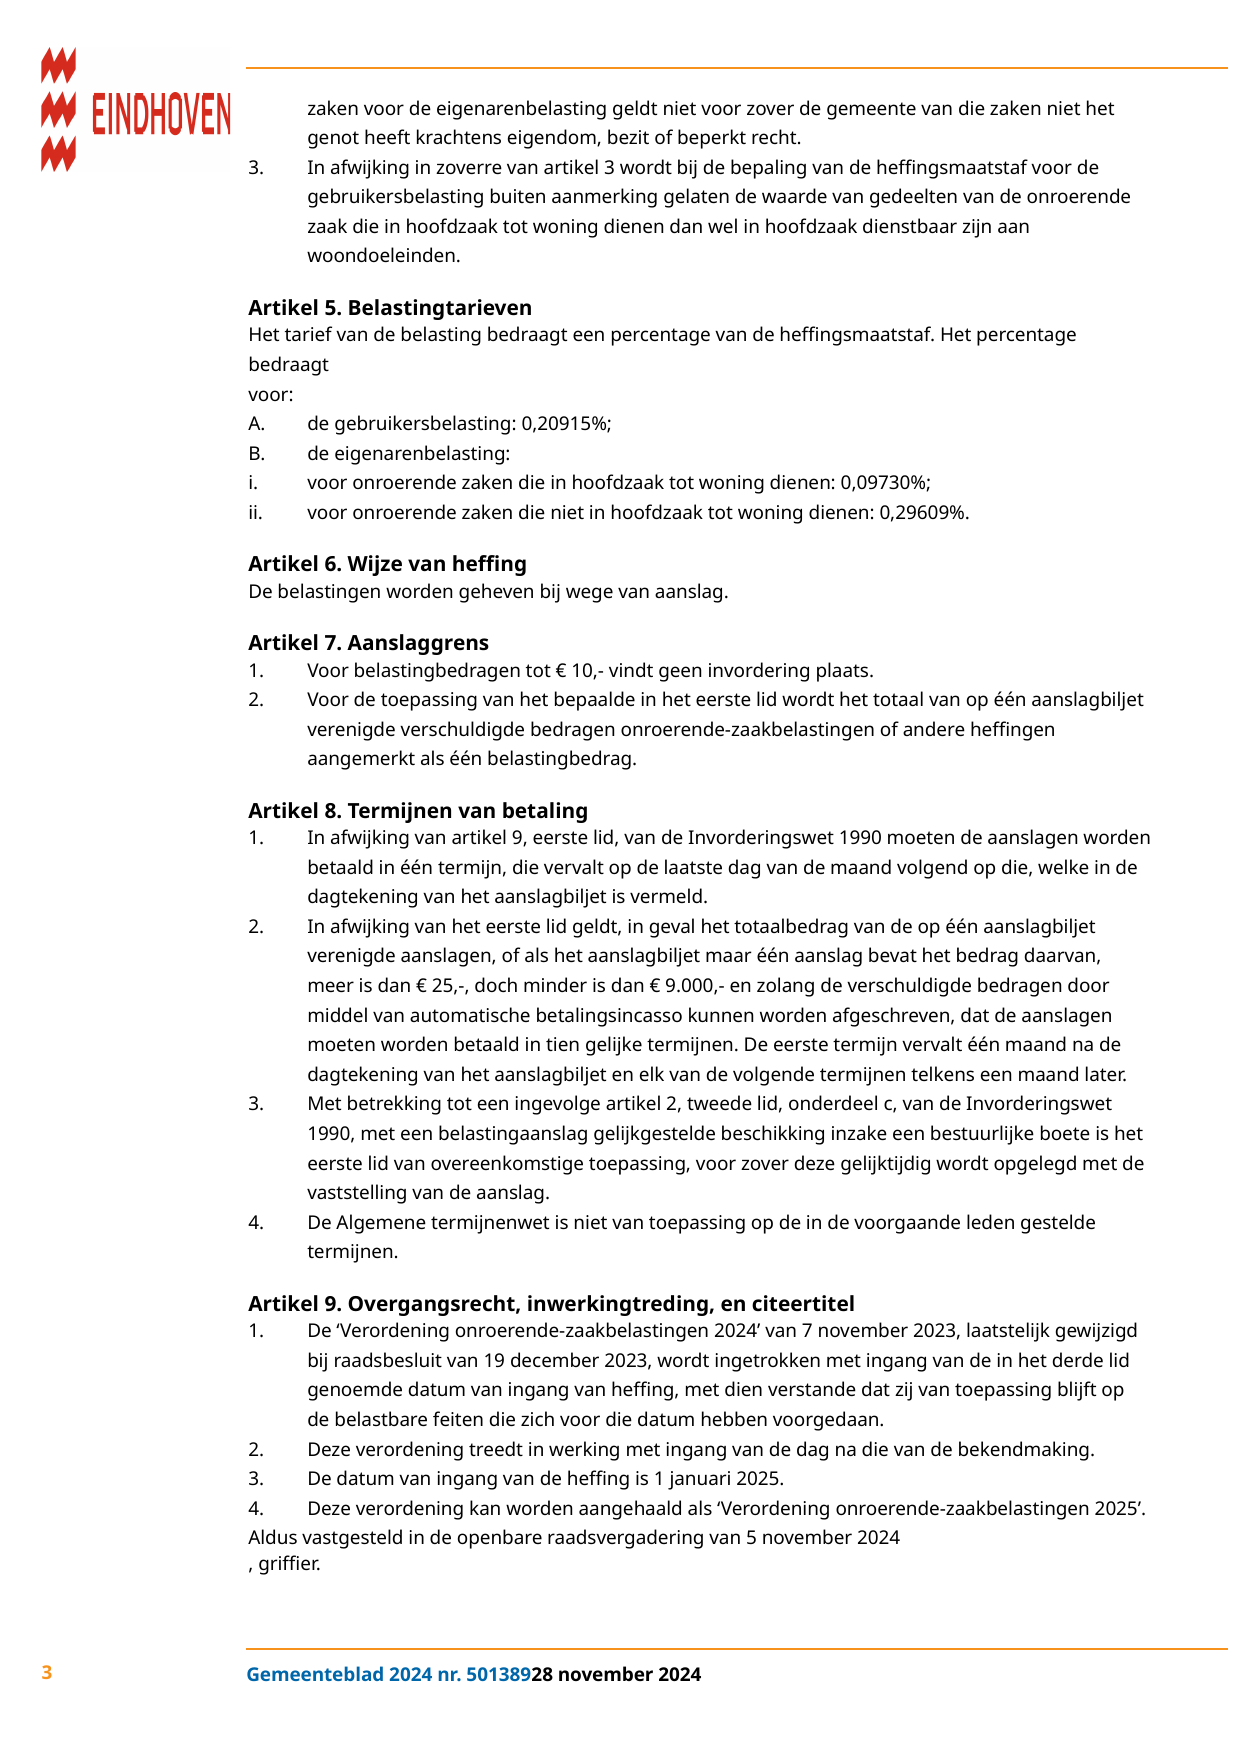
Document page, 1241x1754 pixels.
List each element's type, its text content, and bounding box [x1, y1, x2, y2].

list Met betrekking tot een ingevolge artikel 2, tweede lid, onderdeel c, van de Invorderingswet 1990, met een belastingaanslag gelijkgestelde beschikking inzake een bestuurlijke boete is het eerste lid van overeenkomstige toepassing, voor zover deze gelijktijdig wordt opgelegd met de vaststelling van de aanslag. [248, 1091, 1152, 1205]
list De datum van ingang van de heffing is 1 januari 2025. [248, 1465, 1152, 1491]
list zaken voor de eigenarenbelasting geldt niet voor zover de gemeente van die zaken niet het genot heeft krachtens eigendom, bezit of beperkt recht. [248, 95, 1152, 150]
text Artikel 8. Termijnen van betaling [248, 796, 1152, 824]
list Voor de toepassing van het bepaalde in het eerste lid wordt het totaal van op één aanslagbiljet verenigde verschuldigde bedragen onroerende-zaakbelastingen of andere heffingen aangemerkt als één belastingbedrag. [248, 686, 1152, 771]
list In afwijking van artikel 9, eerste lid, van de Invorderingswet 1990 moeten de aanslagen worden betaald in één termijn, die vervalt op de laatste dag van de maand volgend op die, welke in de dagtekening van het aanslagbiljet is vermeld. [248, 824, 1152, 909]
list Voor belastingbedragen tot € 10,- vindt geen invordering plaats. [248, 657, 1152, 682]
list De ‘Verordening onroerende-zaakbelastingen 2024’ van 7 november 2023, laatstelijk gewijzigd bij raadsbesluit van 19 december 2023, wordt ingetrokken met ingang van de in het derde lid genoemde datum van ingang van heffing, met dien verstande dat zij van toepassing blijft op de belastbare feiten die zich voor die datum hebben voorgedaan. [248, 1317, 1152, 1432]
text Artikel 5. Belastingtarieven [248, 293, 1152, 322]
text De belastingen worden geheven bij wege van aanslag. [248, 578, 1152, 604]
list In afwijking in zoverre van artikel 3 wordt bij de bepaling van de heffingsmaatstaf voor de gebruikersbelasting buiten aanmerking gelaten de waarde van gedeelten van de onroerende zaak die in hoofdzaak tot woning dienen dan wel in hoofdzaak dienstbaar zijn aan woondoeleinden. [248, 154, 1152, 268]
text Artikel 6. Wijze van heffing [248, 549, 1152, 578]
text Het tarief van de belasting bedraagt een percentage van de heffingsmaatstaf. Het percentage bedraagt [248, 322, 1152, 377]
text Aldus vastgesteld in de openbare raadsvergadering van 5 november 2024 [248, 1524, 1152, 1550]
list voor onroerende zaken die niet in hoofdzaak tot woning dienen: 0,29609%. [248, 499, 1152, 525]
text voor: [248, 381, 1152, 406]
list De Algemene termijnenwet is niet van toepassing op de in de voorgaande leden gestelde termijnen. [248, 1209, 1152, 1264]
text Artikel 9. Overgangsrecht, inwerkingtreding, en citeertitel [248, 1289, 1152, 1317]
list de gebruikersbelasting: 0,20915%; [248, 410, 1152, 436]
list Deze verordening treedt in werking met ingang van de dag na die van de bekendmaking. [248, 1436, 1152, 1461]
list In afwijking van het eerste lid geldt, in geval het totaalbedrag van de op één aanslagbiljet verenigde aanslagen, of als het aanslagbiljet maar één aanslag bevat het bedrag daarvan, meer is dan € 25,-, doch minder is dan € 9.000,- en zolang de verschuldigde bedragen door middel van automatische betalingsincasso kunnen worden afgeschreven, dat de aanslagen moeten worden betaald in tien gelijke termijnen. De eerste termijn vervalt één maand na de dagtekening van het aanslagbiljet en elk van de volgende termijnen telkens een maand later. [248, 913, 1152, 1087]
picture [41, 47, 231, 172]
list Deze verordening kan worden aangehaald als ‘Verordening onroerende-zaakbelastingen 2025’. [248, 1495, 1152, 1521]
list voor onroerende zaken die in hoofdzaak tot woning dienen: 0,09730%; [248, 469, 1152, 495]
text Artikel 7. Aanslaggrens [248, 628, 1152, 657]
list de eigenarenbelasting: [248, 440, 1152, 466]
text , griffier. [248, 1550, 1152, 1576]
